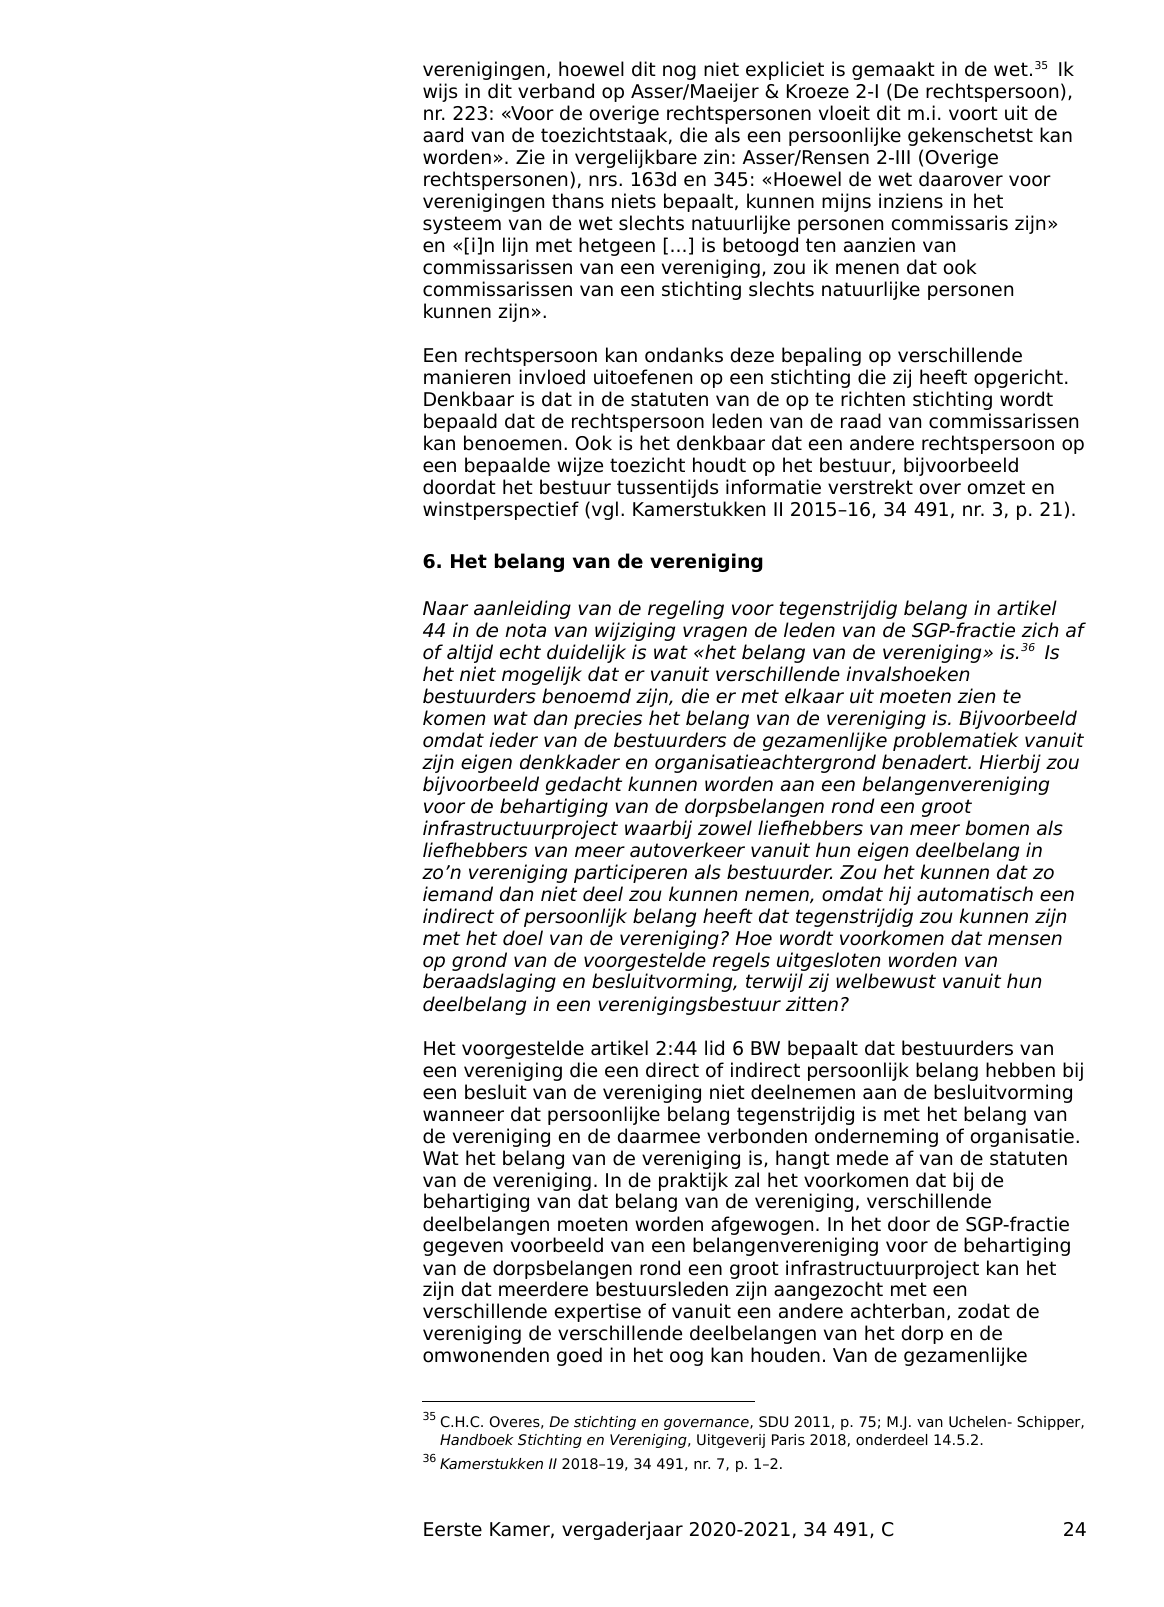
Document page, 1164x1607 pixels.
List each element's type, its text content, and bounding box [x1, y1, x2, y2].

text verenigingen, hoewel dit nog niet expliciet is gemaakt in de wet. Ik wijs in dit verband op Asser/Maeijer & Kroeze 2-I (De rechtspersoon), nr. 223: «Voor de overige rechtspersonen vloeit dit m.i. voort uit de aard van de toezichtstaak, die als een persoonlijke gekenschetst kan worden». Zie in vergelijkbare zin: Asser/Rensen 2-III (Overige rechtspersonen), nrs. 163d en 345: «Hoewel de wet daarover voor verenigingen thans niets bepaalt, kunnen mijns inziens in het systeem van de wet slechts natuurlijke personen commissaris zijn» en «[i]n lijn met hetgeen [...] is betoogd ten aanzien van commissarissen van een vereniging, zou ik menen dat ook commissarissen van een stichting slechts natuurlijke personen kunnen zijn». [422, 59, 1087, 323]
text Het voorgestelde artikel 2:44 lid 6 BW bepaalt dat bestuurders van een vereniging die een direct of indirect persoonlijk belang hebben bij een besluit van de vereniging niet deelnemen aan de besluitvorming wanneer dat persoonlijke belang tegenstrijdig is met het belang van de vereniging en de daarmee verbonden onderneming of organisatie. Wat het belang van de vereniging is, hangt mede af van de statuten van de vereniging. In de praktijk zal het voorkomen dat bij de behartiging van dat belang van de vereniging, verschillende deelbelangen moeten worden afgewogen. In het door de SGP-fractie gegeven voorbeeld van een belangenvereniging voor de behartiging van de dorpsbelangen rond een groot infrastructuurproject kan het zijn dat meerdere bestuursleden zijn aangezocht met een verschillende expertise of vanuit een andere achterban, zodat de vereniging de verschillende deelbelangen van het dorp en de omwonenden goed in het oog kan houden. Van de gezamenlijke [422, 1038, 1087, 1367]
text Naar aanleiding van de regeling voor tegenstrijdig belang in artikel 44 in de nota van wijziging vragen de leden van de SGP-fractie zich af of altijd echt duidelijk is wat «het belang van de vereniging» is. Is het niet mogelijk dat er vanuit verschillende invalshoeken bestuurders benoemd zijn, die er met elkaar uit moeten zien te komen wat dan precies het belang van de vereniging is. Bijvoorbeeld omdat ieder van de bestuurders de gezamenlijke problematiek vanuit zijn eigen denkkader en organisatieachtergrond benadert. Hierbij zou bijvoorbeeld gedacht kunnen worden aan een belangenvereniging voor de behartiging van de dorpsbelangen rond een groot infrastructuurproject waarbij zowel liefhebbers van meer bomen als liefhebbers van meer autoverkeer vanuit hun eigen deelbelang in zo’n vereniging participeren als bestuurder. Zou het kunnen dat zo iemand dan niet deel zou kunnen nemen, omdat hij automatisch een indirect of persoonlijk belang heeft dat tegenstrijdig zou kunnen zijn met het doel van de vereniging? Hoe wordt voorkomen dat mensen op grond van de voorgestelde regels uitgesloten worden van beraadslaging en besluitvorming, terwijl zij welbewust vanuit hun deelbelang in een verenigingsbestuur zitten? [422, 598, 1087, 1015]
text C.H.C. Overes, De stichting en governance, SDU 2011, p. 75; M.J. van Uchelen- Schipper, Handboek Stichting en Vereniging, Uitgeverij Paris 2018, onderdeel 14.5.2. [422, 1410, 1087, 1449]
subtitle 6. Het belang van de vereniging [422, 551, 1087, 573]
text Een rechtspersoon kan ondanks deze bepaling op verschillende manieren invloed uitoefenen op een stichting die zij heeft opgericht. Denkbaar is dat in de statuten van de op te richten stichting wordt bepaald dat de rechtspersoon leden van de raad van commissarissen kan benoemen. Ook is het denkbaar dat een andere rechtspersoon op een bepaalde wijze toezicht houdt op het bestuur, bijvoorbeeld doordat het bestuur tussentijds informatie verstrekt over omzet en winstperspectief (vgl. Kamerstukken II 2015–16, 34 491, nr. 3, p. 21). [422, 345, 1087, 521]
text Kamerstukken II 2018–19, 34 491, nr. 7, p. 1–2. [422, 1452, 1087, 1474]
